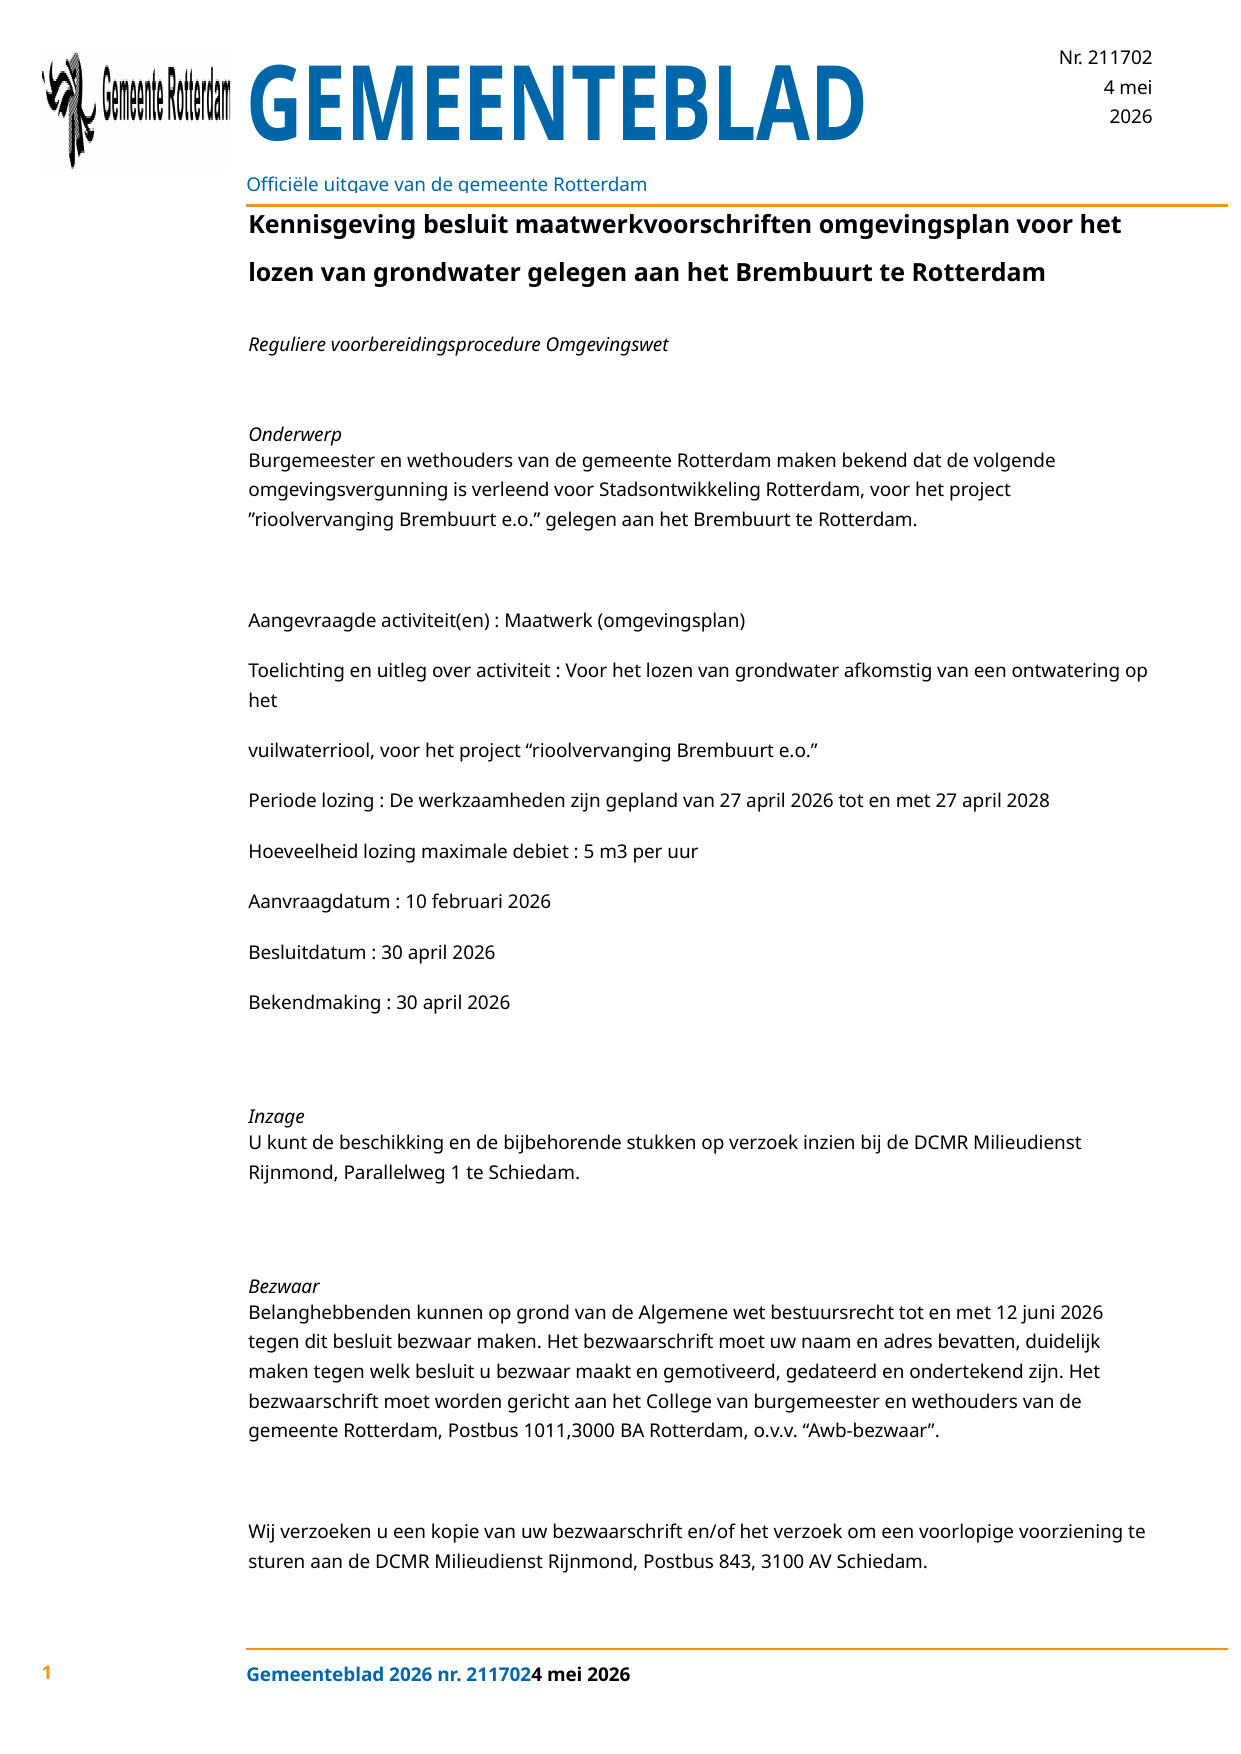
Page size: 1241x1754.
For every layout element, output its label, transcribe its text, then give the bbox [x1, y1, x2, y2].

text Aanvraagdatum : 10 februari 2026 [248, 888, 1152, 914]
text Hoeveelheid lozing maximale debiet : 5 m3 per uur [248, 838, 1152, 864]
text U kunt de beschikking en de bijbehorende stukken op verzoek inzien bij de DCMR Milieudienst Rijnmond, Parallelweg 1 te Schiedam. [248, 1129, 1152, 1185]
text Reguliere voorbereidingsprocedure Omgevingswet [248, 331, 1152, 357]
text Burgemeester en wethouders van de gemeente Rotterdam maken bekend dat de volgende omgevingsvergunning is verleend voor Stadsontwikkeling Rotterdam, voor het project ”rioolvervanging Brembuurt e.o.” gelegen aan het Brembuurt te Rotterdam. [248, 447, 1152, 532]
text Besluitdatum : 30 april 2026 [248, 939, 1152, 965]
text Bekendmaking : 30 april 2026 [248, 989, 1152, 1015]
text vuilwaterriool, voor het project “rioolvervanging Brembuurt e.o.” [248, 737, 1152, 763]
text Bezwaar [248, 1273, 1152, 1299]
text Kennisgeving besluit maatwerkvoorschriften omgevingsplan voor het lozen van grondwater gelegen aan het Brembuurt te Rotterdam [248, 207, 1152, 288]
text Aangevraagde activiteit(en) : Maatwerk (omgevingsplan) [248, 607, 1152, 633]
text Onderwerp [248, 421, 1152, 447]
text Periode lozing : De werkzaamheden zijn gepland van 27 april 2026 tot en met 27 april 2028 [248, 788, 1152, 813]
text Wij verzoeken u een kopie van uw bezwaarschrift en/of het verzoek om een voorlopige voorziening te sturen aan de DCMR Milieudienst Rijnmond, Postbus 843, 3100 AV Schiedam. [248, 1518, 1152, 1574]
text Belanghebbenden kunnen op grond van de Algemene wet bestuursrecht tot en met 12 juni 2026 tegen dit besluit bezwaar maken. Het bezwaarschrift moet uw naam en adres bevatten, duidelijk maken tegen welk besluit u bezwaar maakt en gemotiveerd, gedateerd en ondertekend zijn. Het bezwaarschrift moet worden gericht aan het College van burgemeester en wethouders van de gemeente Rotterdam, Postbus 1011,3000 BA Rotterdam, o.v.v. “Awb-bezwaar”. [248, 1299, 1152, 1443]
text Toelichting en uitleg over activiteit : Voor het lozen van grondwater afkomstig van een ontwatering op het [248, 657, 1152, 713]
picture [41, 47, 231, 172]
text Inzage [248, 1104, 1152, 1129]
